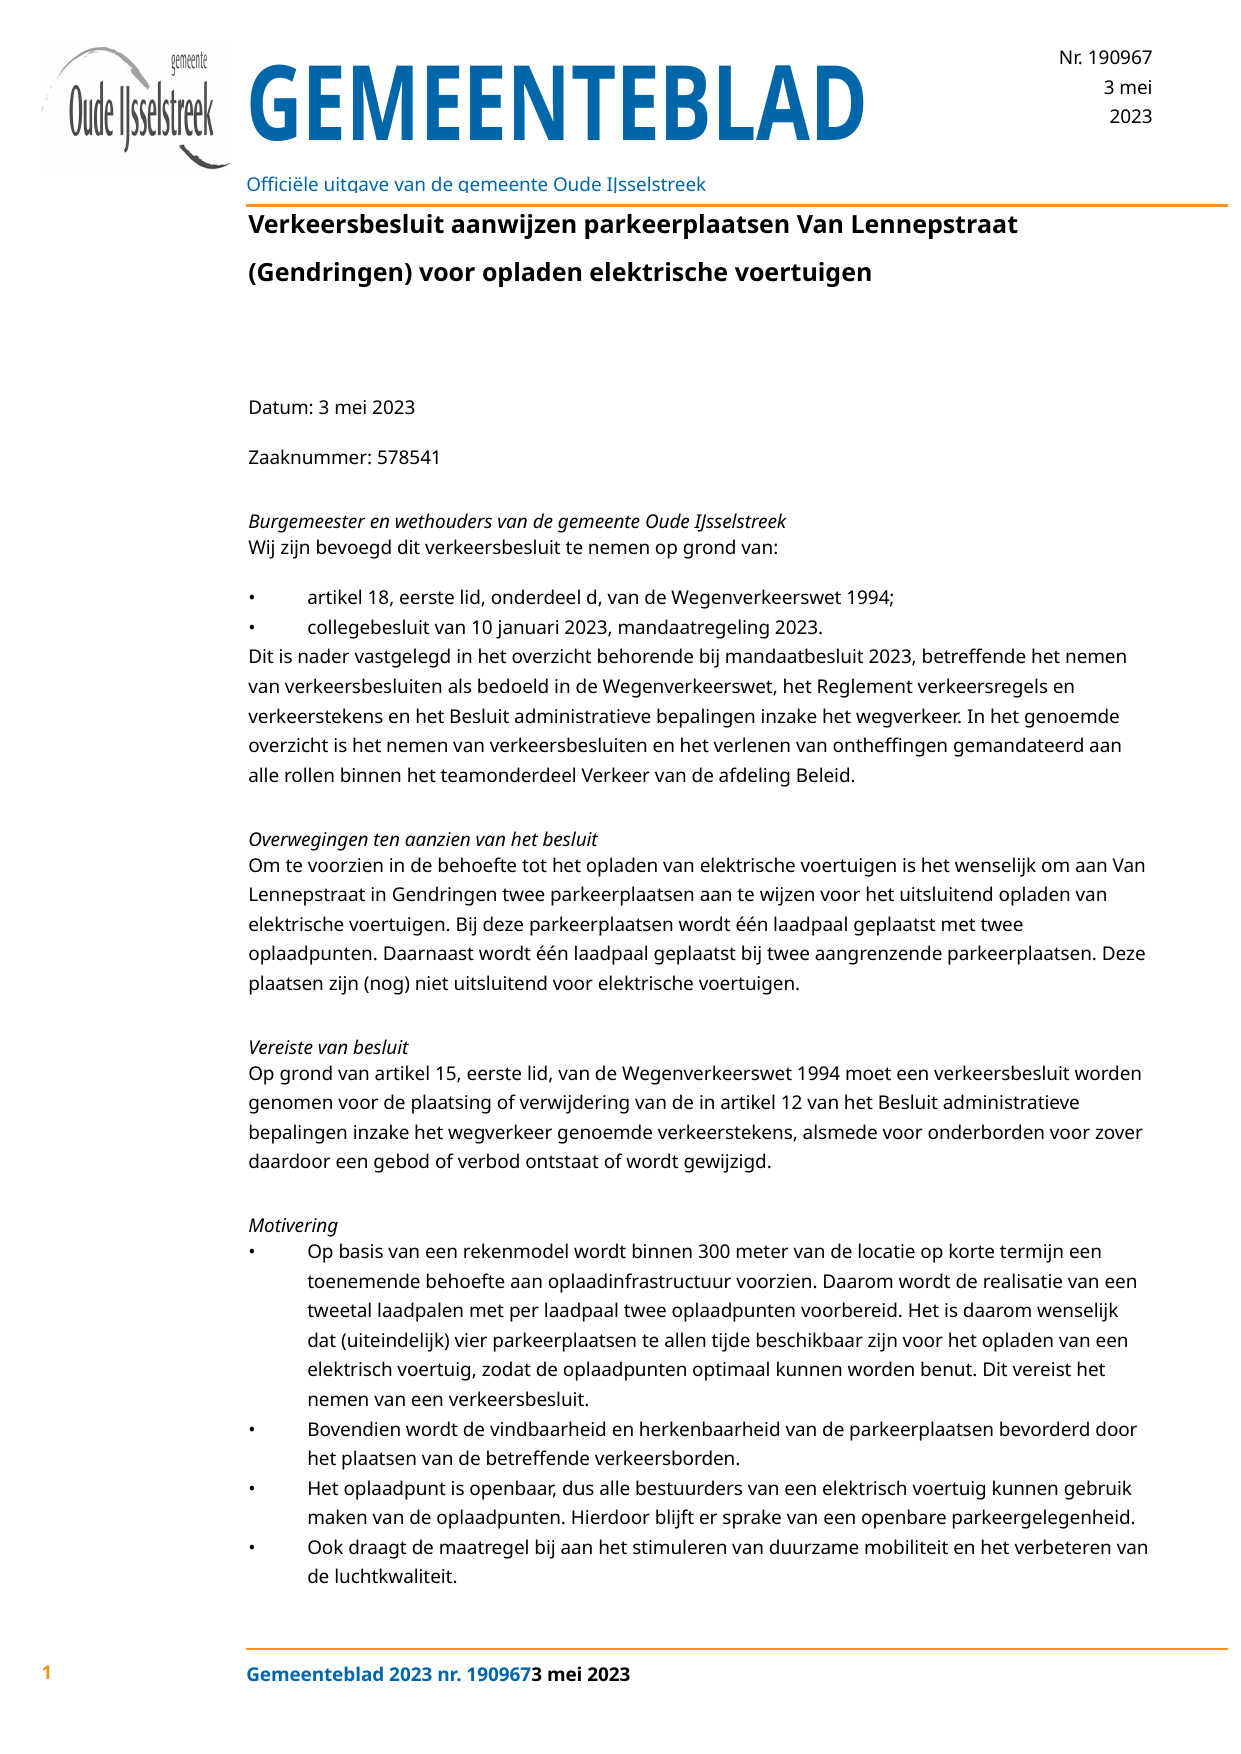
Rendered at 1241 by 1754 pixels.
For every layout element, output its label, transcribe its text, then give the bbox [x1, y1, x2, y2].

list Ook draagt de maatregel bij aan het stimuleren van duurzame mobiliteit en het verbeteren van de luchtkwaliteit. [248, 1534, 1152, 1589]
text Op grond van artikel 15, eerste lid, van de Wegenverkeerswet 1994 moet een verkeersbesluit worden genomen voor de plaatsing of verwijdering van de in artikel 12 van het Besluit administratieve bepalingen inzake het wegverkeer genoemde verkeerstekens, alsmede voor onderborden voor zover daardoor een gebod of verbod ontstaat of wordt gewijzigd. [248, 1060, 1152, 1174]
text Wij zijn bevoegd dit verkeersbesluit te nemen op grond van: [248, 534, 1152, 560]
text Motivering [248, 1212, 1152, 1238]
text Verkeersbesluit aanwijzen parkeerplaatsen Van Lennepstraat (Gendringen) voor opladen elektrische voertuigen [248, 207, 1152, 288]
list Op basis van een rekenmodel wordt binnen 300 meter van de locatie op korte termijn een toenemende behoefte aan oplaadinfrastructuur voorzien. Daarom wordt de realisatie van een tweetal laadpalen met per laadpaal twee oplaadpunten voorbereid. Het is daarom wenselijk dat (uiteindelijk) vier parkeerplaatsen te allen tijde beschikbaar zijn voor het opladen van een elektrisch voertuig, zodat de oplaadpunten optimaal kunnen worden benut. Dit vereist het nemen van een verkeersbesluit. [248, 1238, 1152, 1412]
text Zaaknummer: 578541 [248, 444, 1152, 470]
list Bovendien wordt de vindbaarheid en herkenbaarheid van de parkeerplaatsen bevorderd door het plaatsen van de betreffende verkeersborden. [248, 1416, 1152, 1471]
text Om te voorzien in de behoefte tot het opladen van elektrische voertuigen is het wenselijk om aan Van Lennepstraat in Gendringen twee parkeerplaatsen aan te wijzen voor het uitsluitend opladen van elektrische voertuigen. Bij deze parkeerplaatsen wordt één laadpaal geplaatst met twee oplaadpunten. Daarnaast wordt één laadpaal geplaatst bij twee aangrenzende parkeerplaatsen. Deze plaatsen zijn (nog) niet uitsluitend voor elektrische voertuigen. [248, 852, 1152, 996]
list Het oplaadpunt is openbaar, dus alle bestuurders van een elektrisch voertuig kunnen gebruik maken van de oplaadpunten. Hierdoor blijft er sprake van een openbare parkeergelegenheid. [248, 1475, 1152, 1530]
text Dit is nader vastgelegd in het overzicht behorende bij mandaatbesluit 2023, betreffende het nemen van verkeersbesluiten als bedoeld in de Wegenverkeerswet, het Reglement verkeersregels en verkeerstekens en het Besluit administratieve bepalingen inzake het wegverkeer. In het genoemde overzicht is het nemen van verkeersbesluiten en het verlenen van ontheffingen gemandateerd aan alle rollen binnen het teamonderdeel Verkeer van de afdeling Beleid. [248, 644, 1152, 788]
text Burgemeester en wethouders van de gemeente Oude IJsselstreek [248, 508, 1152, 534]
text Datum: 3 mei 2023 [248, 394, 1152, 420]
list collegebesluit van 10 januari 2023, mandaatregeling 2023. [248, 614, 1152, 640]
picture [41, 47, 231, 172]
text Overwegingen ten aanzien van het besluit [248, 826, 1152, 852]
list artikel 18, eerste lid, onderdeel d, van de Wegenverkeerswet 1994; [248, 584, 1152, 610]
text Vereiste van besluit [248, 1034, 1152, 1060]
